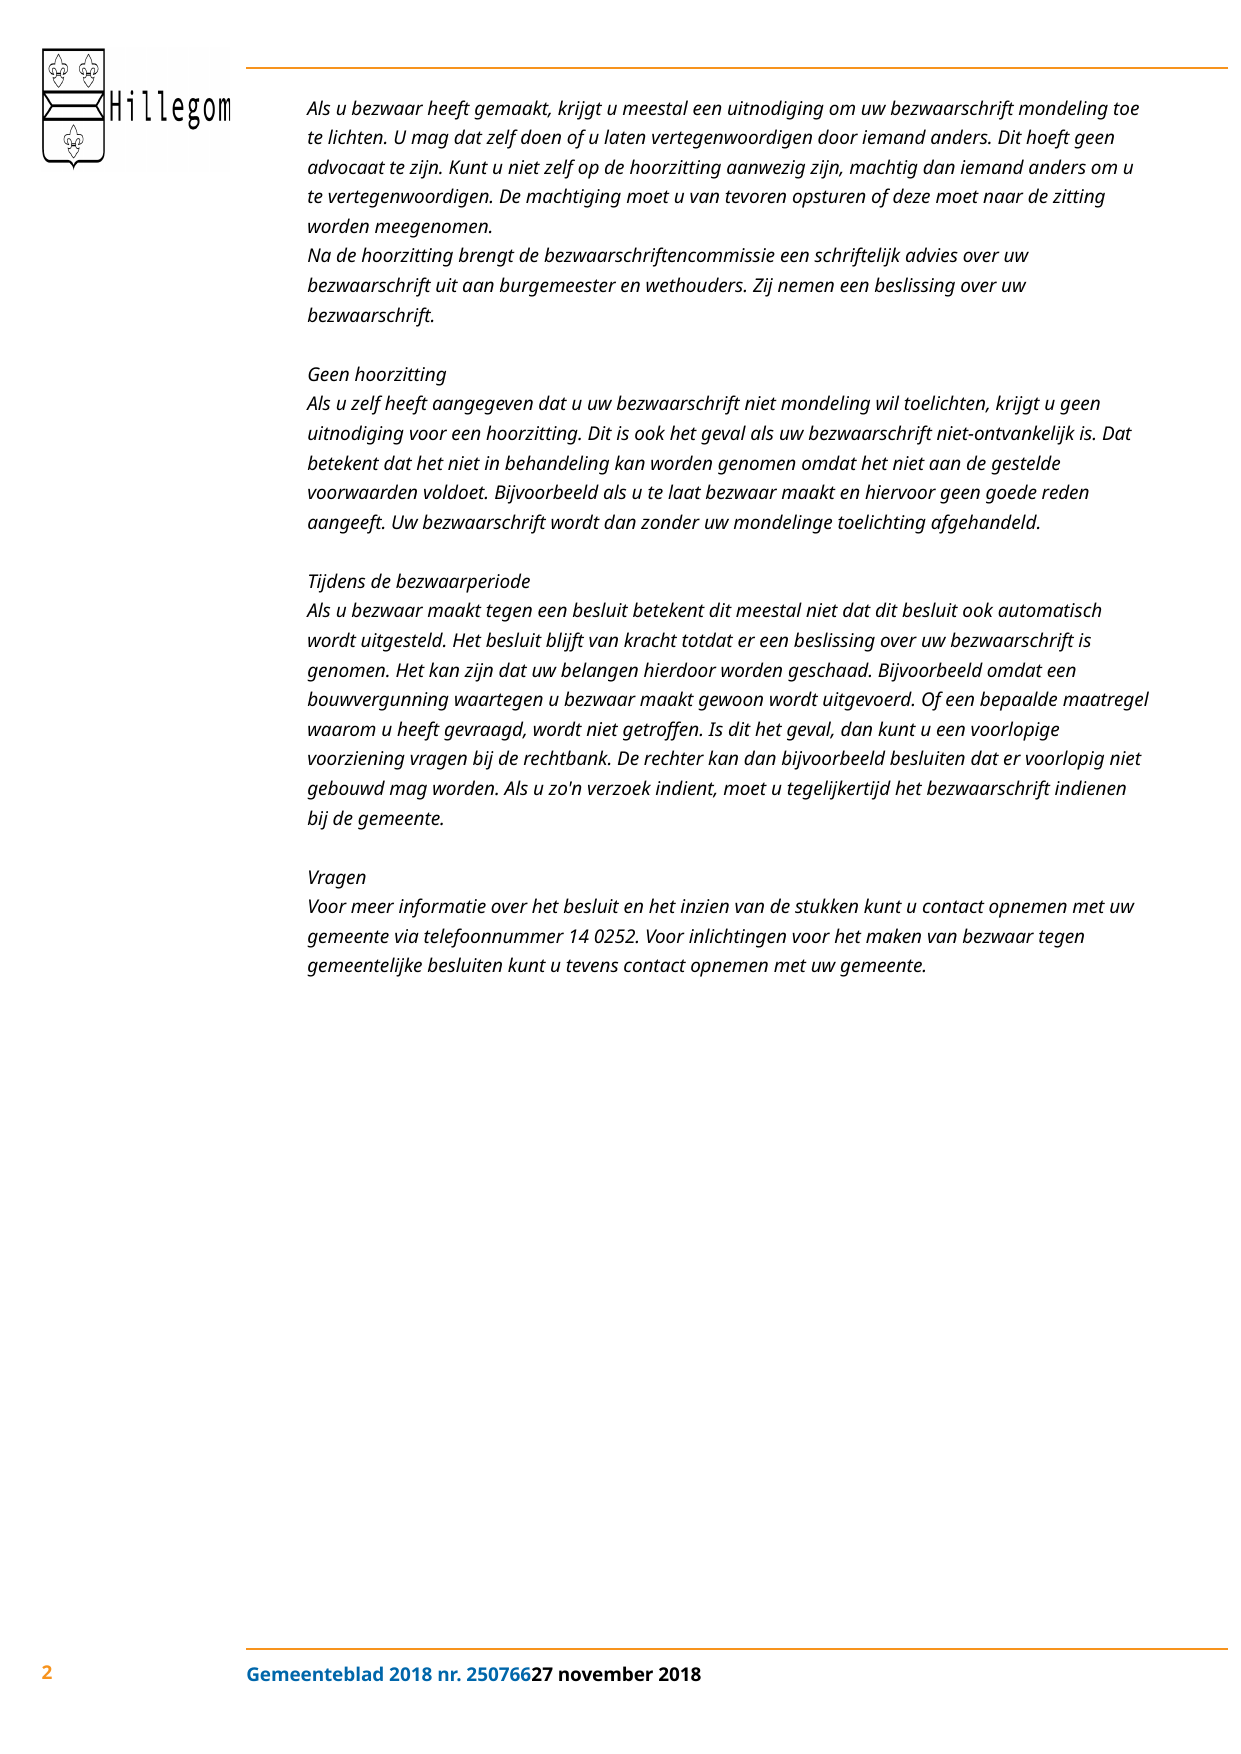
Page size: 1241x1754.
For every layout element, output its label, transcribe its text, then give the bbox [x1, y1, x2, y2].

list Als u bezwaar maakt tegen een besluit betekent dit meestal niet dat dit besluit ook automatisch wordt uitgesteld. Het besluit blijft van kracht totdat er een beslissing over uw bezwaarschrift is genomen. Het kan zijn dat uw belangen hierdoor worden geschaad. Bijvoorbeeld omdat een bouwvergunning waartegen u bezwaar maakt gewoon wordt uitgevoerd. Of een bepaalde maatregel waarom u heeft gevraagd, wordt niet getroffen. Is dit het geval, dan kunt u een voorlopige voorziening vragen bij de rechtbank. De rechter kan dan bijvoorbeeld besluiten dat er voorlopig niet gebouwd mag worden. Als u zo'n verzoek indient, moet u tegelijkertijd het bezwaarschrift indienen bij de gemeente. [248, 598, 1152, 831]
list Voor meer informatie over het besluit en het inzien van de stukken kunt u contact opnemen met uw gemeente via telefoonnummer 14 0252. Voor inlichtingen voor het maken van bezwaar tegen gemeentelijke besluiten kunt u tevens contact opnemen met uw gemeente. [248, 893, 1152, 978]
picture [41, 47, 231, 172]
list Vragen [248, 864, 1152, 890]
list Als u zelf heeft aangegeven dat u uw bezwaarschrift niet mondeling wil toelichten, krijgt u geen uitnodiging voor een hoorzitting. Dit is ook het geval als uw bezwaarschrift niet-ontvankelijk is. Dat betekent dat het niet in behandeling kan worden genomen omdat het niet aan de gestelde voorwaarden voldoet. Bijvoorbeeld als u te laat bezwaar maakt en hiervoor geen goede reden aangeeft. Uw bezwaarschrift wordt dan zonder uw mondelinge toelichting afgehandeld. [248, 391, 1152, 535]
list Als u bezwaar heeft gemaakt, krijgt u meestal een uitnodiging om uw bezwaarschrift mondeling toe te lichten. U mag dat zelf doen of u laten vertegenwoordigen door iemand anders. Dit hoeft geen advocaat te zijn. Kunt u niet zelf op de hoorzitting aanwezig zijn, machtig dan iemand anders om u te vertegenwoordigen. De machtiging moet u van tevoren opsturen of deze moet naar de zitting worden meegenomen. [248, 95, 1152, 239]
list Tijdens de bezwaarperiode [248, 568, 1152, 594]
list Geen hoorzitting [248, 361, 1152, 387]
list Na de hoorzitting brengt de bezwaarschriftencommissie een schriftelijk advies over uw bezwaarschrift uit aan burgemeester en wethouders. Zij nemen een beslissing over uw bezwaarschrift. [248, 243, 1152, 328]
